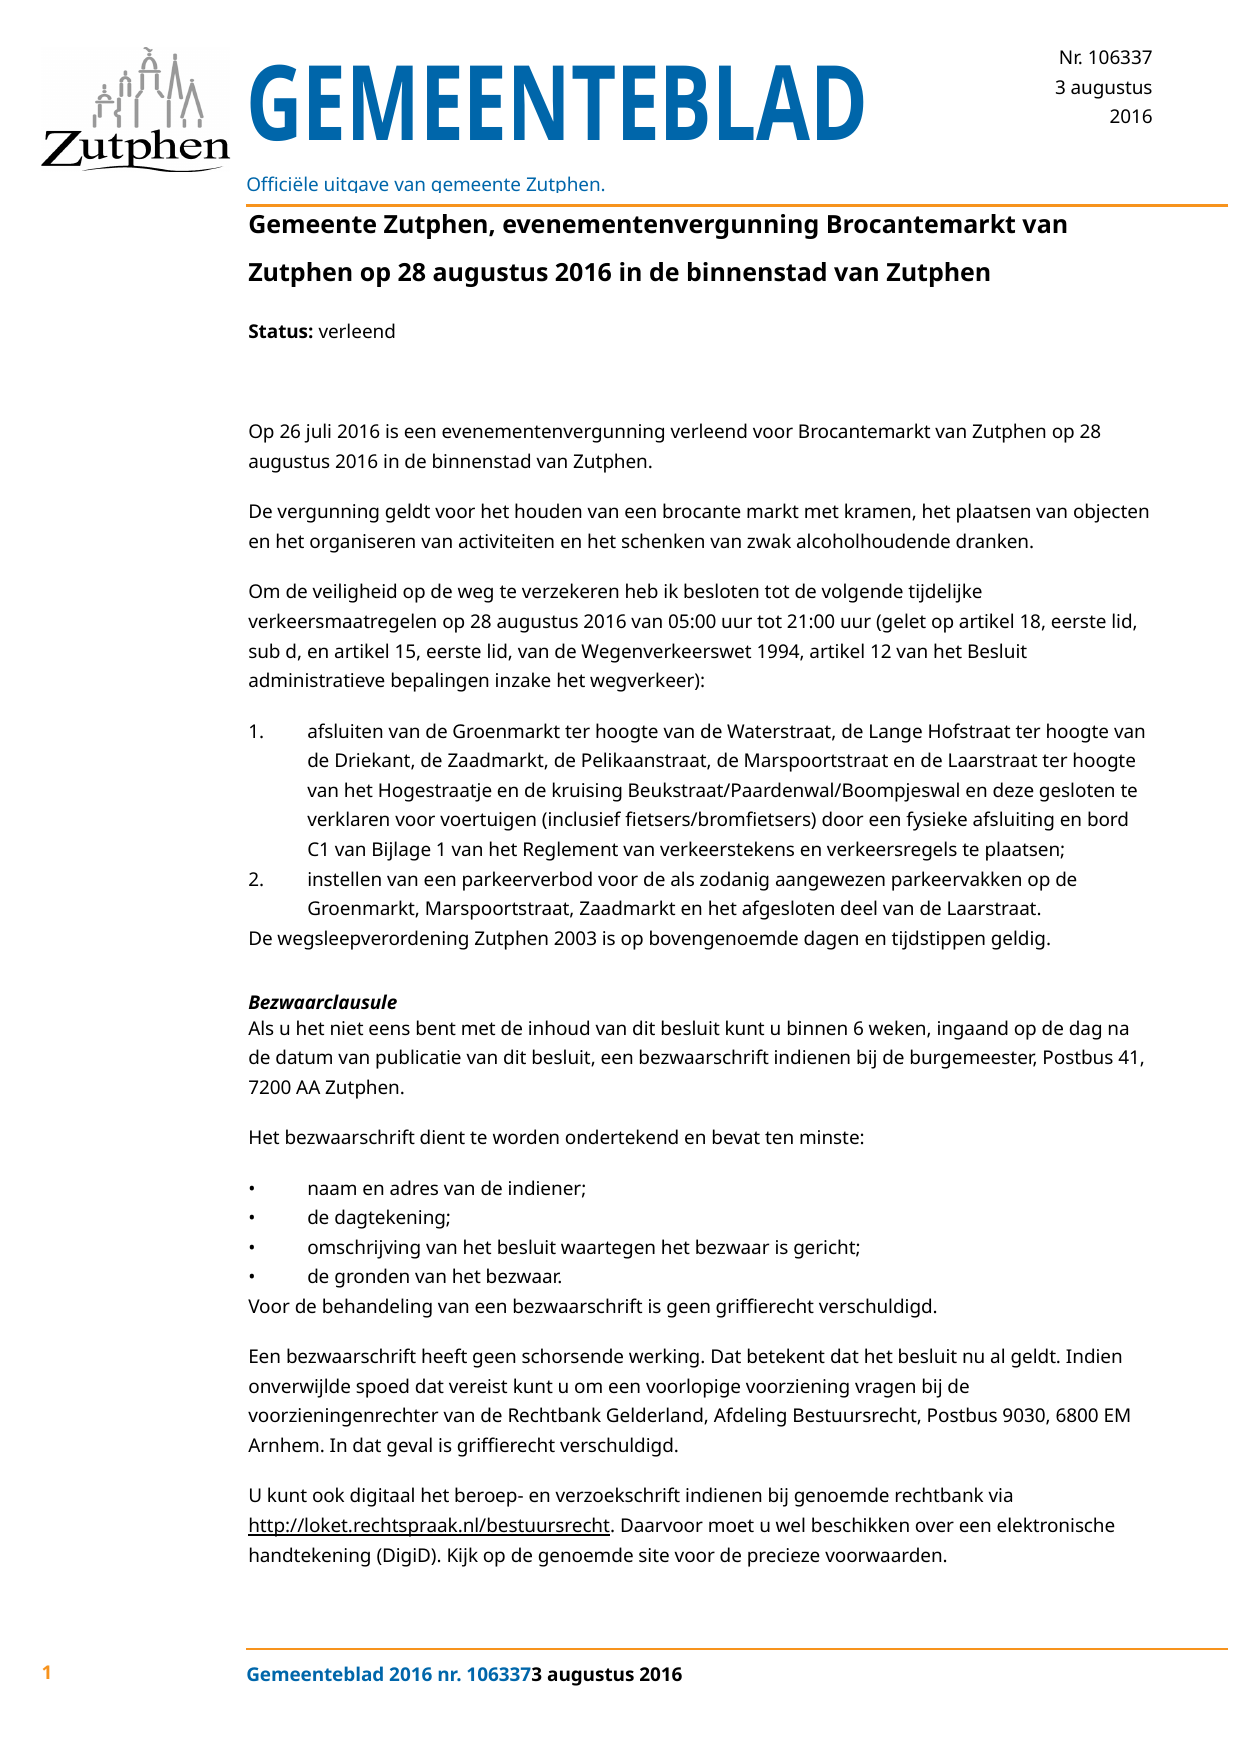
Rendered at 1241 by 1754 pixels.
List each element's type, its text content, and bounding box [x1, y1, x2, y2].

text Gemeente Zutphen, evenementenvergunning Brocantemarkt van Zutphen op 28 augustus 2016 in de binnenstad van Zutphen [248, 207, 1152, 288]
text Als u het niet eens bent met de inhoud van dit besluit kunt u binnen 6 weken, ingaand op de dag na de datum van publicatie van dit besluit, een bezwaarschrift indienen bij de burgemeester, Postbus 41, 7200 AA Zutphen. [248, 1015, 1152, 1099]
list de gronden van het bezwaar. [248, 1263, 1152, 1289]
text De wegsleepverordening Zutphen 2003 is op bovengenoemde dagen en tijdstippen geldig. [248, 925, 1152, 951]
list de dagtekening; [248, 1204, 1152, 1230]
text Op 26 juli 2016 is een evenementenvergunning verleend voor Brocantemarkt van Zutphen op 28 augustus 2016 in de binnenstad van Zutphen. [248, 419, 1152, 474]
text De vergunning geldt voor het houden van een brocante markt met kramen, het plaatsen van objecten en het organiseren van activiteiten en het schenken van zwak alcoholhoudende dranken. [248, 499, 1152, 554]
list naam en adres van de indiener; [248, 1175, 1152, 1200]
list omschrijving van het besluit waartegen het bezwaar is gericht; [248, 1234, 1152, 1259]
text Een bezwaarschrift heeft geen schorsende werking. Dat betekent dat het besluit nu al geldt. Indien onverwijlde spoed dat vereist kunt u om een voorlopige voorziening vragen bij de voorzieningenrechter van de Rechtbank Gelderland, Afdeling Bestuursrecht, Postbus 9030, 6800 EM Arnhem. In dat geval is griffierecht verschuldigd. [248, 1343, 1152, 1458]
text Voor de behandeling van een bezwaarschrift is geen griffierecht verschuldigd. [248, 1293, 1152, 1319]
text Status: verleend [248, 318, 1152, 344]
list afsluiten van de Groenmarkt ter hoogte van de Waterstraat, de Lange Hofstraat ter hoogte van de Driekant, de Zaadmarkt, de Pelikaanstraat, de Marspoortstraat en de Laarstraat ter hoogte van het Hogestraatje en de kruising Beukstraat/Paardenwal/Boompjeswal en deze gesloten te verklaren voor voertuigen (inclusief fietsers/bromfietsers) door een fysieke afsluiting en bord C1 van Bijlage 1 van het Reglement van verkeerstekens en verkeersregels te plaatsen; [248, 718, 1152, 862]
text U kunt ook digitaal het beroep- en verzoekschrift indienen bij genoemde rechtbank via http://loket.rechtspraak.nl/bestuursrecht. Daarvoor moet u wel beschikken over een elektronische handtekening (DigiD). Kijk op de genoemde site voor de precieze voorwaarden. [248, 1483, 1152, 1567]
picture [41, 47, 231, 172]
text Om de veiligheid op de weg te verzekeren heb ik besloten tot de volgende tijdelijke verkeersmaatregelen op 28 augustus 2016 van 05:00 uur tot 21:00 uur (gelet op artikel 18, eerste lid, sub d, en artikel 15, eerste lid, van de Wegenverkeerswet 1994, artikel 12 van het Besluit administratieve bepalingen inzake het wegverkeer): [248, 579, 1152, 693]
list instellen van een parkeerverbod voor de als zodanig aangewezen parkeervakken op de Groenmarkt, Marspoortstraat, Zaadmarkt en het afgesloten deel van de Laarstraat. [248, 866, 1152, 921]
text Bezwaarclausule [248, 989, 1152, 1015]
text Het bezwaarschrift dient te worden ondertekend en bevat ten minste: [248, 1124, 1152, 1150]
